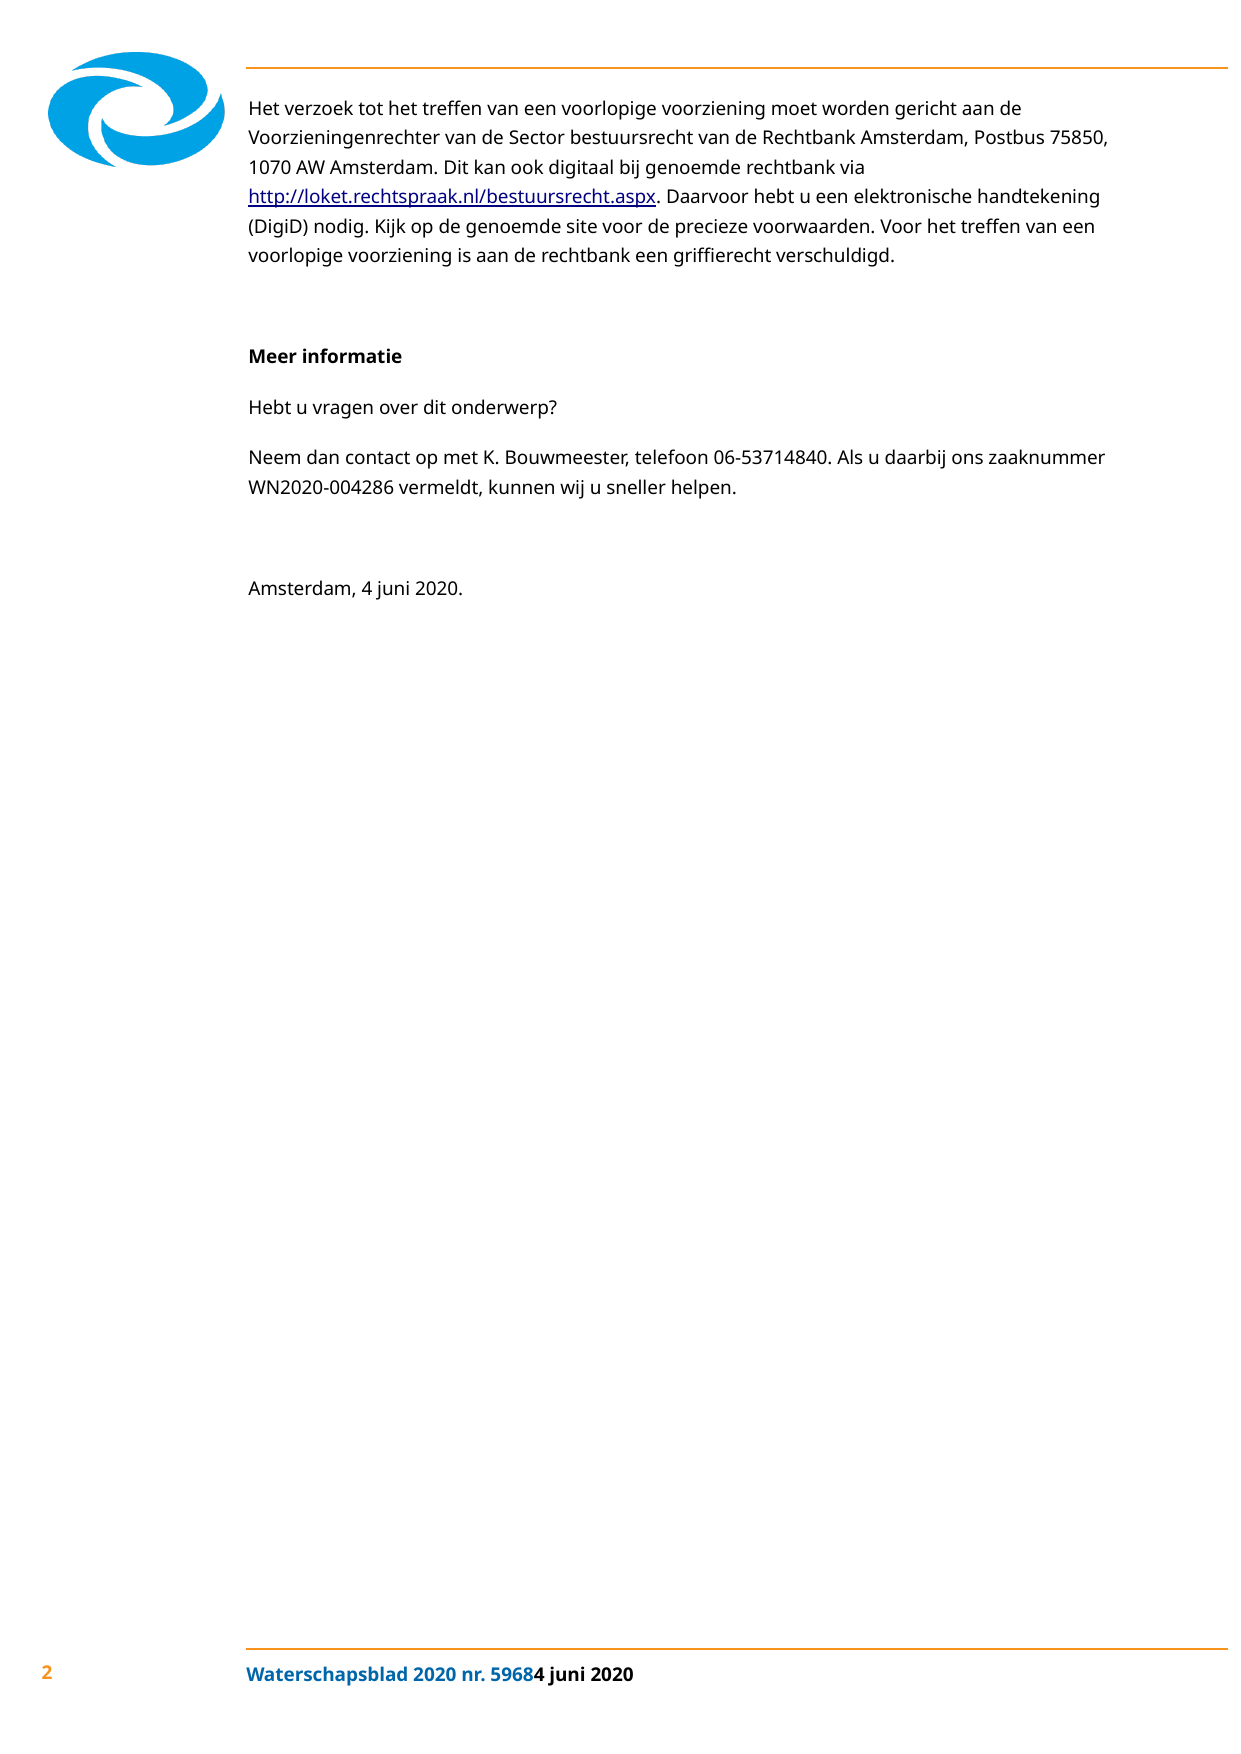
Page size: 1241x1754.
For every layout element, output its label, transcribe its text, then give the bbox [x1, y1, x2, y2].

text Het verzoek tot het treffen van een voorlopige voorziening moet worden gericht aan de Voorzieningenrechter van de Sector bestuursrecht van de Rechtbank Amsterdam, Postbus 75850, 1070 AW Amsterdam. Dit kan ook digitaal bij genoemde rechtbank via http://loket.rechtspraak.nl/bestuursrecht.aspx. Daarvoor hebt u een elektronische handtekening (DigiD) nodig. Kijk op de genoemde site voor de precieze voorwaarden. Voor het treffen van een voorlopige voorziening is aan de rechtbank een griffierecht verschuldigd. [248, 95, 1152, 268]
text Hebt u vragen over dit onderwerp? [248, 394, 1152, 420]
text Amsterdam, 4 juni 2020. [248, 575, 1152, 601]
picture [41, 47, 231, 172]
text Meer informatie [248, 343, 1152, 369]
text Neem dan contact op met K. Bouwmeester, telefoon 06-53714840. Als u daarbij ons zaaknummer WN2020-004286 vermeldt, kunnen wij u sneller helpen. [248, 444, 1152, 500]
